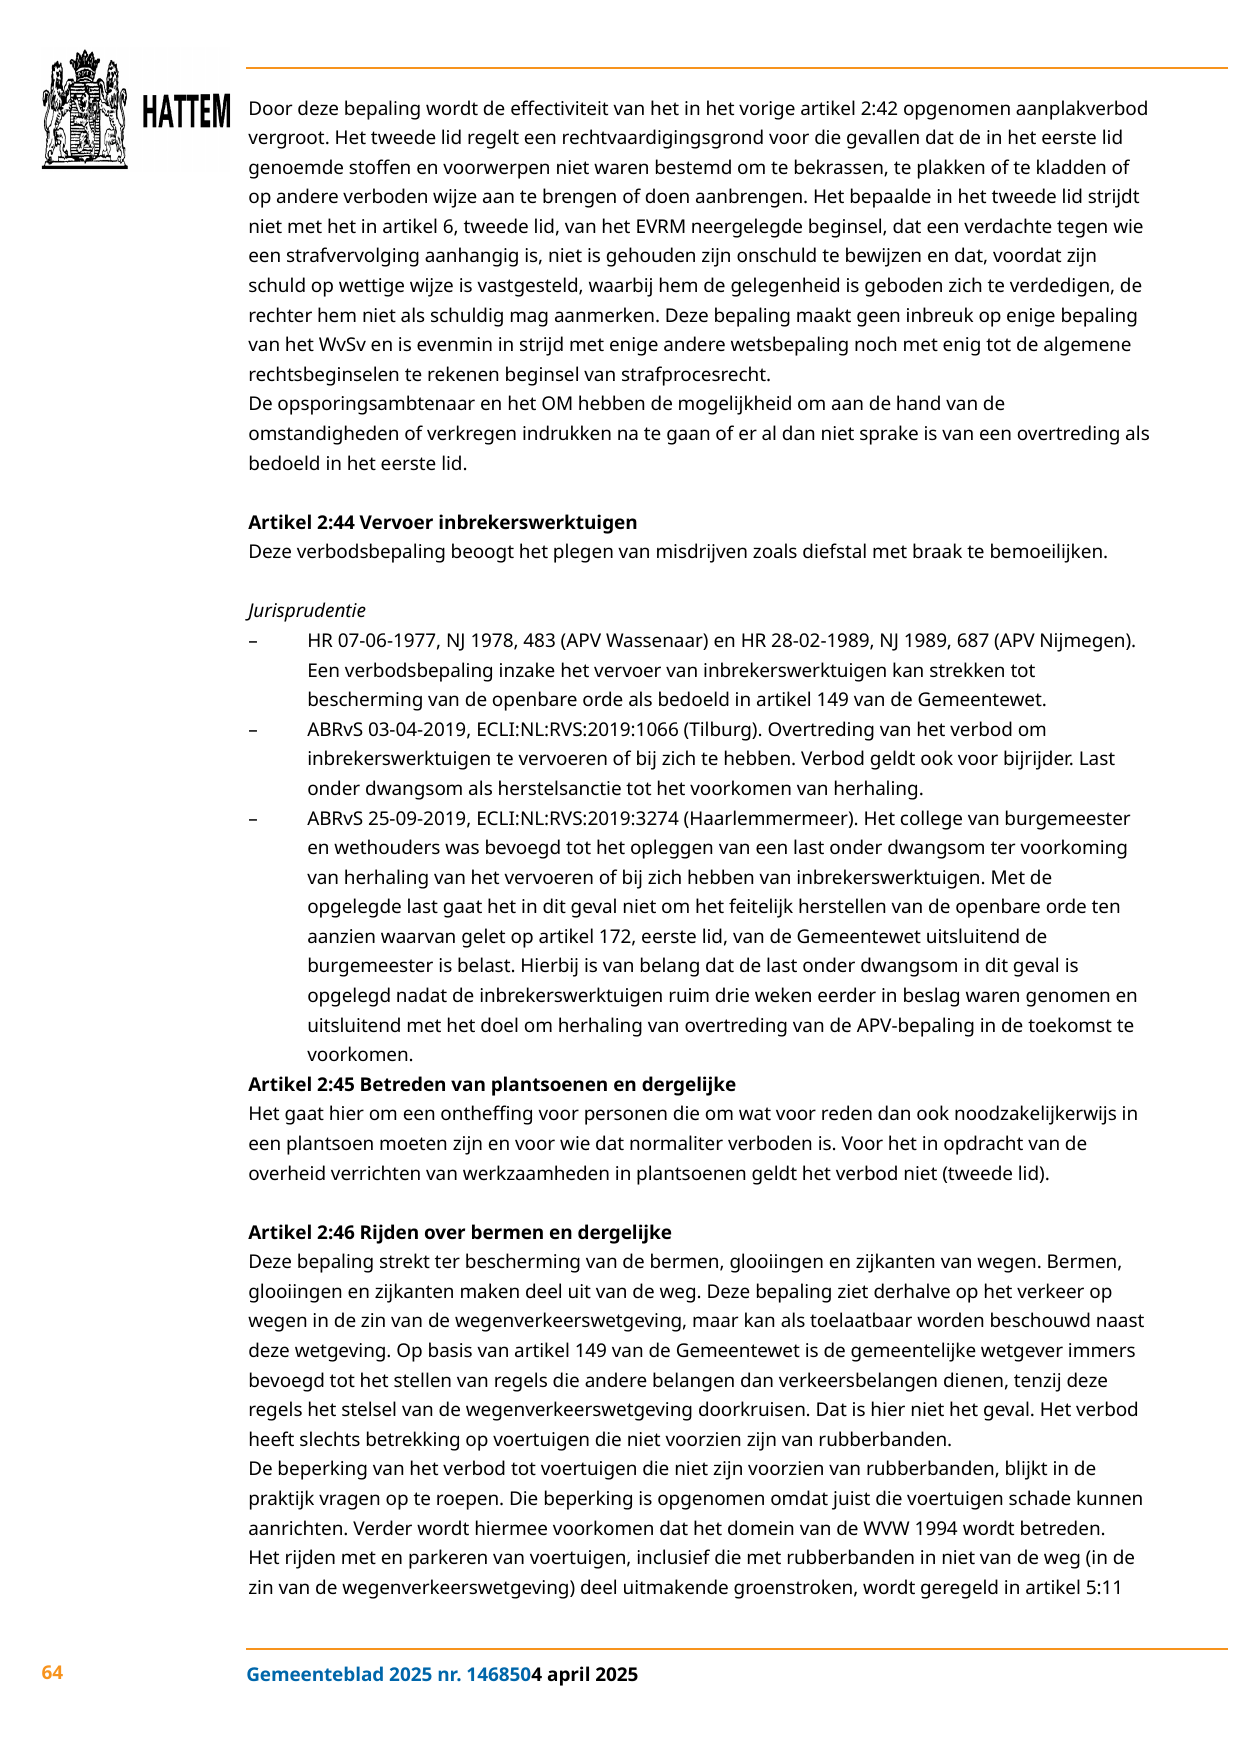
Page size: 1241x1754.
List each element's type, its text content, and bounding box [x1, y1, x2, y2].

text Artikel 2:46 Rijden over bermen en dergelijke [248, 1219, 1152, 1245]
list HR 07-06-1977, NJ 1978, 483 (APV Wassenaar) en HR 28-02-1989, NJ 1989, 687 (APV Nijmegen). Een verbodsbepaling inzake het vervoer van inbrekerswerktuigen kan strekken tot bescherming van de openbare orde als bedoeld in artikel 149 van de Gemeentewet. [248, 627, 1152, 712]
text Het gaat hier om een ontheffing voor personen die om wat voor reden dan ook noodzakelijkerwijs in een plantsoen moeten zijn en voor wie dat normaliter verboden is. Voor het in opdracht van de overheid verrichten van werkzaamheden in plantsoenen geldt het verbod niet (tweede lid). [248, 1101, 1152, 1186]
list ABRvS 25-09-2019, ECLI:NL:RVS:2019:3274 (Haarlemmermeer). Het college van burgemeester en wethouders was bevoegd tot het opleggen van een last onder dwangsom ter voorkoming van herhaling van het vervoeren of bij zich hebben van inbrekerswerktuigen. Met de opgelegde last gaat het in dit geval niet om het feitelijk herstellen van de openbare orde ten aanzien waarvan gelet op artikel 172, eerste lid, van de Gemeentewet uitsluitend de burgemeester is belast. Hierbij is van belang dat de last onder dwangsom in dit geval is opgelegd nadat de inbrekerswerktuigen ruim drie weken eerder in beslag waren genomen en uitsluitend met het doel om herhaling van overtreding van de APV-bepaling in de toekomst te voorkomen. [248, 805, 1152, 1067]
text De opsporingsambtenaar en het OM hebben de mogelijkheid om aan de hand van de omstandigheden of verkregen indrukken na te gaan of er al dan niet sprake is van een overtreding als bedoeld in het eerste lid. [248, 391, 1152, 476]
text Artikel 2:45 Betreden van plantsoenen en dergelijke [248, 1071, 1152, 1097]
text Jurisprudentie [248, 598, 1152, 623]
picture [41, 47, 231, 172]
text Deze verbodsbepaling beoogt het plegen van misdrijven zoals diefstal met braak te bemoeilijken. [248, 538, 1152, 564]
text Deze bepaling strekt ter bescherming van de bermen, glooiingen en zijkanten van wegen. Bermen, glooiingen en zijkanten maken deel uit van de weg. Deze bepaling ziet derhalve op het verkeer op wegen in de zin van de wegenverkeerswetgeving, maar kan als toelaatbaar worden beschouwd naast deze wetgeving. Op basis van artikel 149 van de Gemeentewet is de gemeentelijke wetgever immers bevoegd tot het stellen van regels die andere belangen dan verkeersbelangen dienen, tenzij deze regels het stelsel van de wegenverkeerswetgeving doorkruisen. Dat is hier niet het geval. Het verbod heeft slechts betrekking op voertuigen die niet voorzien zijn van rubberbanden. [248, 1248, 1152, 1452]
text Het rijden met en parkeren van voertuigen, inclusief die met rubberbanden in niet van de weg (in de zin van de wegenverkeerswetgeving) deel uitmakende groenstroken, wordt geregeld in artikel 5:11 [248, 1544, 1152, 1600]
text De beperking van het verbod tot voertuigen die niet zijn voorzien van rubberbanden, blijkt in de praktijk vragen op te roepen. Die beperking is opgenomen omdat juist die voertuigen schade kunnen aanrichten. Verder wordt hiermee voorkomen dat het domein van de WVW 1994 wordt betreden. [248, 1456, 1152, 1541]
text Door deze bepaling wordt de effectiviteit van het in het vorige artikel 2:42 opgenomen aanplakverbod vergroot. Het tweede lid regelt een rechtvaardigingsgrond voor die gevallen dat de in het eerste lid genoemde stoffen en voorwerpen niet waren bestemd om te bekrassen, te plakken of te kladden of op andere verboden wijze aan te brengen of doen aanbrengen. Het bepaalde in het tweede lid strijdt niet met het in artikel 6, tweede lid, van het EVRM neergelegde beginsel, dat een verdachte tegen wie een strafvervolging aanhangig is, niet is gehouden zijn onschuld te bewijzen en dat, voordat zijn schuld op wettige wijze is vastgesteld, waarbij hem de gelegenheid is geboden zich te verdedigen, de rechter hem niet als schuldig mag aanmerken. Deze bepaling maakt geen inbreuk op enige bepaling van het WvSv en is evenmin in strijd met enige andere wetsbepaling noch met enig tot de algemene rechtsbeginselen te rekenen beginsel van strafprocesrecht. [248, 95, 1152, 387]
list ABRvS 03-04-2019, ECLI:NL:RVS:2019:1066 (Tilburg). Overtreding van het verbod om inbrekerswerktuigen te vervoeren of bij zich te hebben. Verbod geldt ook voor bijrijder. Last onder dwangsom als herstelsanctie tot het voorkomen van herhaling. [248, 716, 1152, 801]
text Artikel 2:44 Vervoer inbrekerswerktuigen [248, 509, 1152, 535]
